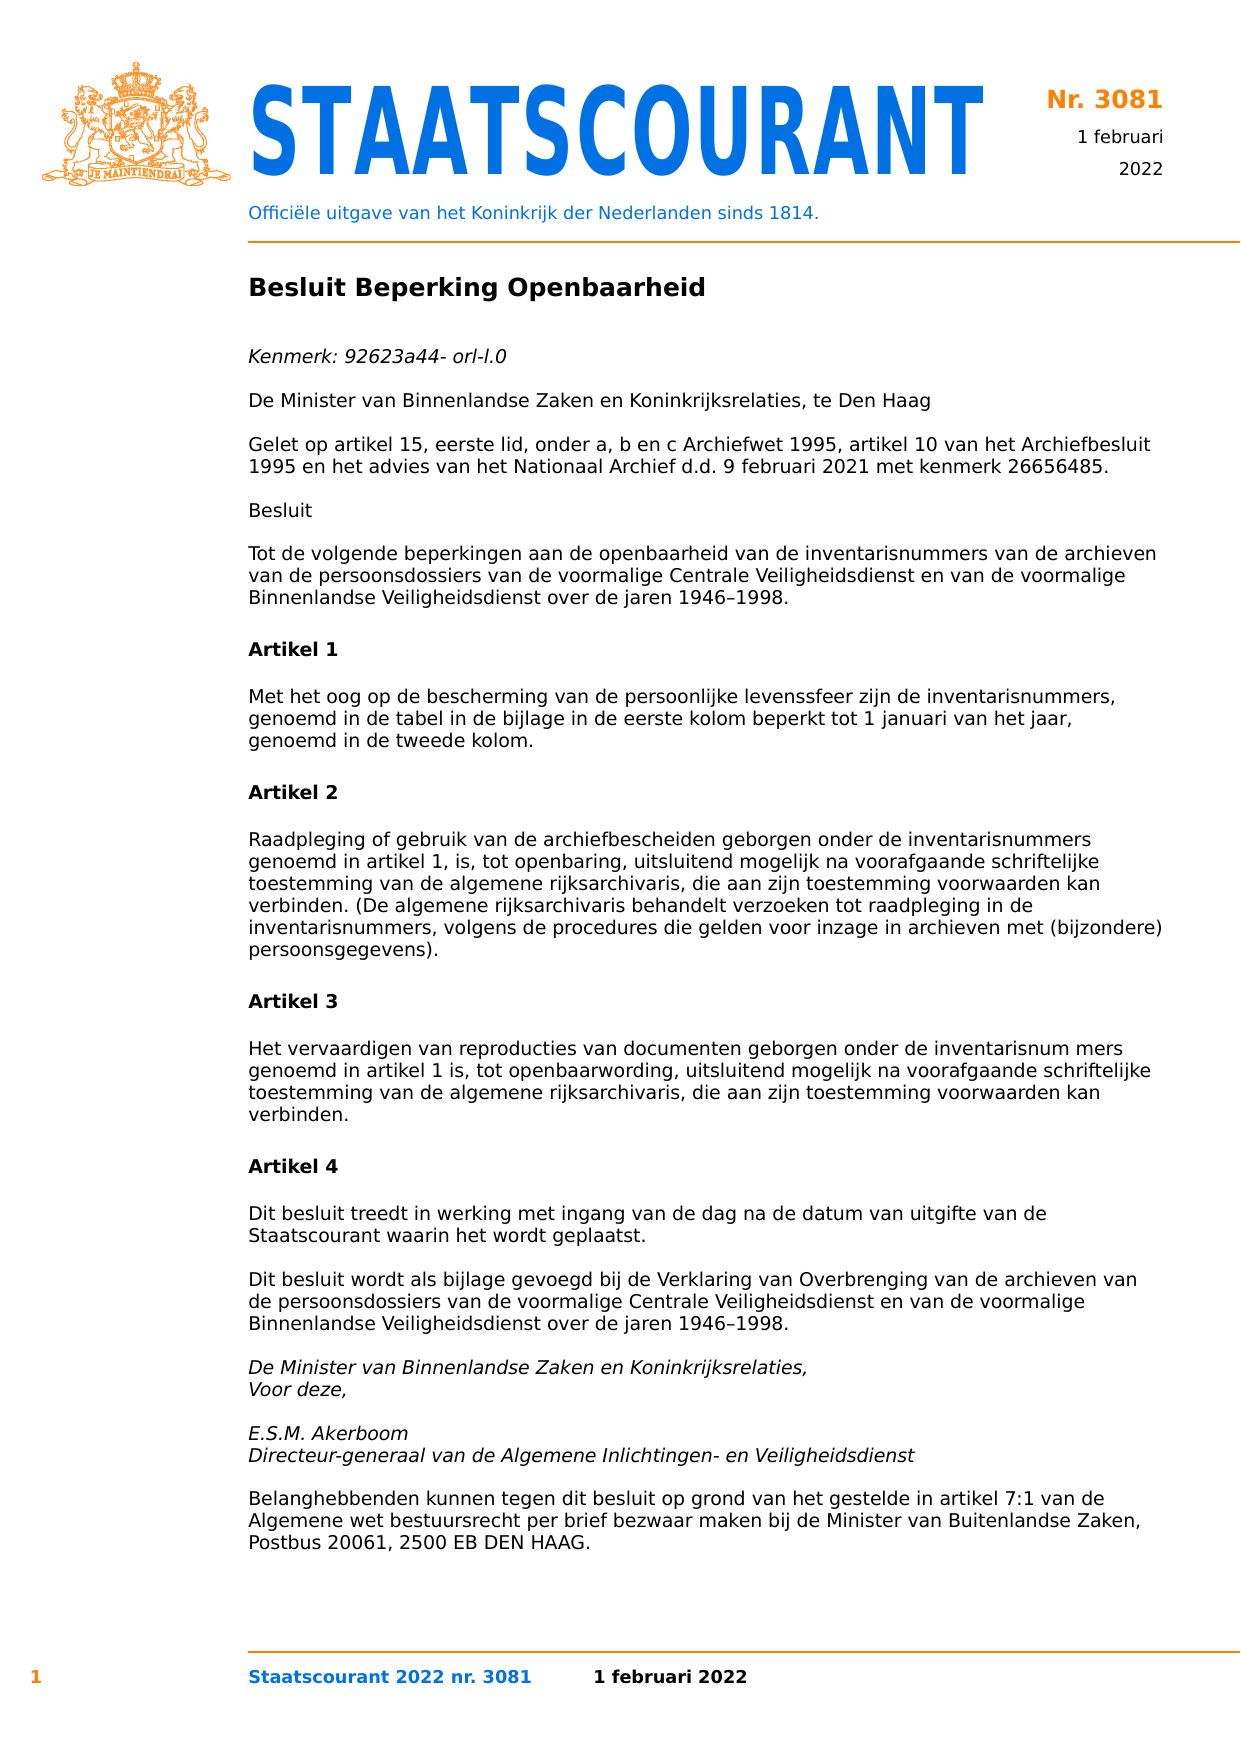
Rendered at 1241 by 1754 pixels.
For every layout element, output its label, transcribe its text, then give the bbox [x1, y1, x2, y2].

table_header Nr. 3081 [998, 62, 1240, 121]
text Raadpleging of gebruik van de archiefbescheiden geborgen onder de inventarisnummers genoemd in artikel 1, is, tot openbaring, uitsluitend mogelijk na voorafgaande schriftelijke toestemming van de algemene rijksarchivaris, die aan zijn toestemming voorwaarden kan verbinden. (De algemene rijksarchivaris behandelt verzoeken tot raadpleging in de inventarisnummers, volgens de procedures die gelden voor inzage in archieven met (bijzondere) persoonsgegevens). [248, 829, 1163, 961]
subtitle Besluit Beperking Openbaarheid [248, 273, 1163, 302]
subtitle Artikel 4 [248, 1156, 1163, 1178]
subtitle Artikel 1 [248, 639, 1163, 661]
text Dit besluit treedt in werking met ingang van de dag na de datum van uitgifte van de Staatscourant waarin het wordt geplaatst. [248, 1203, 1163, 1247]
subtitle Artikel 2 [248, 782, 1163, 804]
table_cell Officiële uitgave van het Koninkrijk der Nederlanden sinds 1814. [248, 203, 1240, 241]
text Besluit [248, 499, 1163, 521]
text Het vervaardigen van reproducties van documenten geborgen onder de inventarisnum mers genoemd in artikel 1 is, tot openbaarwording, uitsluitend mogelijk na voorafgaande schriftelijke toestemming van de algemene rijksarchivaris, die aan zijn toestemming voorwaarden kan verbinden. [248, 1038, 1163, 1126]
picture [41, 62, 231, 186]
text Kenmerk: 92623a44- orl-l.0 [248, 346, 1163, 368]
table_header STAATSCOURANT [248, 62, 998, 203]
text Dit besluit wordt als bijlage gevoegd bij de Verklaring van Overbrenging van de archieven van de persoonsdossiers van de voormalige Centrale Veiligheidsdienst en van de voormalige Binnenlandse Veiligheidsdienst over de jaren 1946–1998. [248, 1269, 1163, 1335]
table_cell 2022 [998, 153, 1240, 203]
text Gelet op artikel 15, eerste lid, onder a, b en c Archiefwet 1995, artikel 10 van het Archiefbesluit 1995 en het advies van het Nationaal Archief d.d. 9 februari 2021 met kenmerk 26656485. [248, 434, 1163, 478]
text Tot de volgende beperkingen aan de openbaarheid van de inventarisnummers van de archieven van de persoonsdossiers van de voormalige Centrale Veiligheidsdienst en van de voormalige Binnenlandse Veiligheidsdienst over de jaren 1946–1998. [248, 543, 1163, 609]
table_cell 1 februari [998, 121, 1240, 153]
text Belanghebbenden kunnen tegen dit besluit op grond van het gestelde in artikel 7:1 van de Algemene wet bestuursrecht per brief bezwaar maken bij de Minister van Buitenlandse Zaken, Postbus 20061, 2500 EB DEN HAAG. [248, 1488, 1163, 1554]
text De Minister van Binnenlandse Zaken en Koninkrijksrelaties, te Den Haag [248, 390, 1163, 412]
text Met het oog op de bescherming van de persoonlijke levenssfeer zijn de inventarisnummers, genoemd in de tabel in de bijlage in de eerste kolom beperkt tot 1 januari van het jaar, genoemd in de tweede kolom. [248, 686, 1163, 752]
text De Minister van Binnenlandse Zaken en Koninkrijksrelaties, Voor deze, E.S.M. Akerboom Directeur-generaal van de Algemene Inlichtingen- en Veiligheidsdienst [248, 1357, 1163, 1466]
table_header [25, 62, 248, 241]
subtitle Artikel 3 [248, 991, 1163, 1013]
